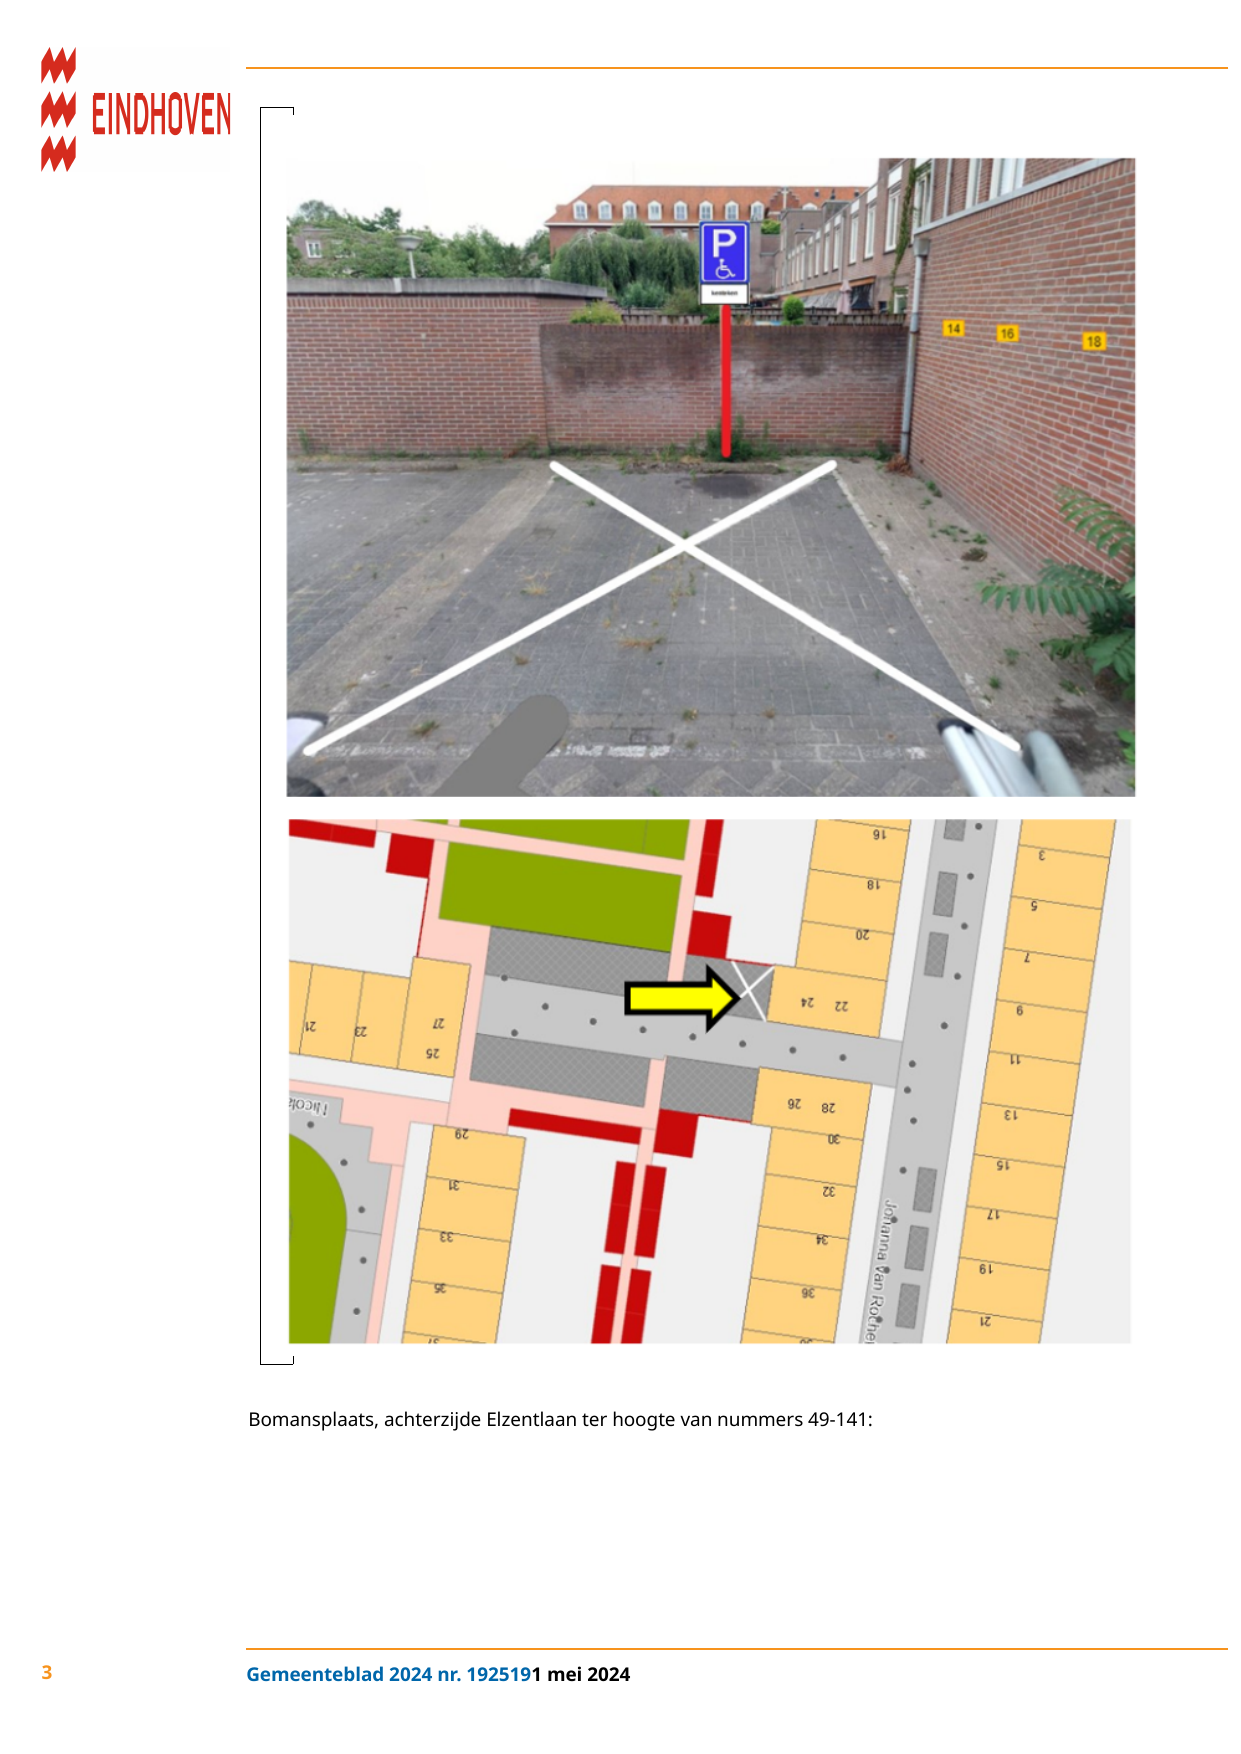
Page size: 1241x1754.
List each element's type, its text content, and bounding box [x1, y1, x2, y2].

picture [268, 115, 1155, 1356]
text Bomansplaats, achterzijde Elzentlaan ter hoogte van nummers 49-141: [248, 1406, 1152, 1432]
picture [41, 47, 231, 172]
